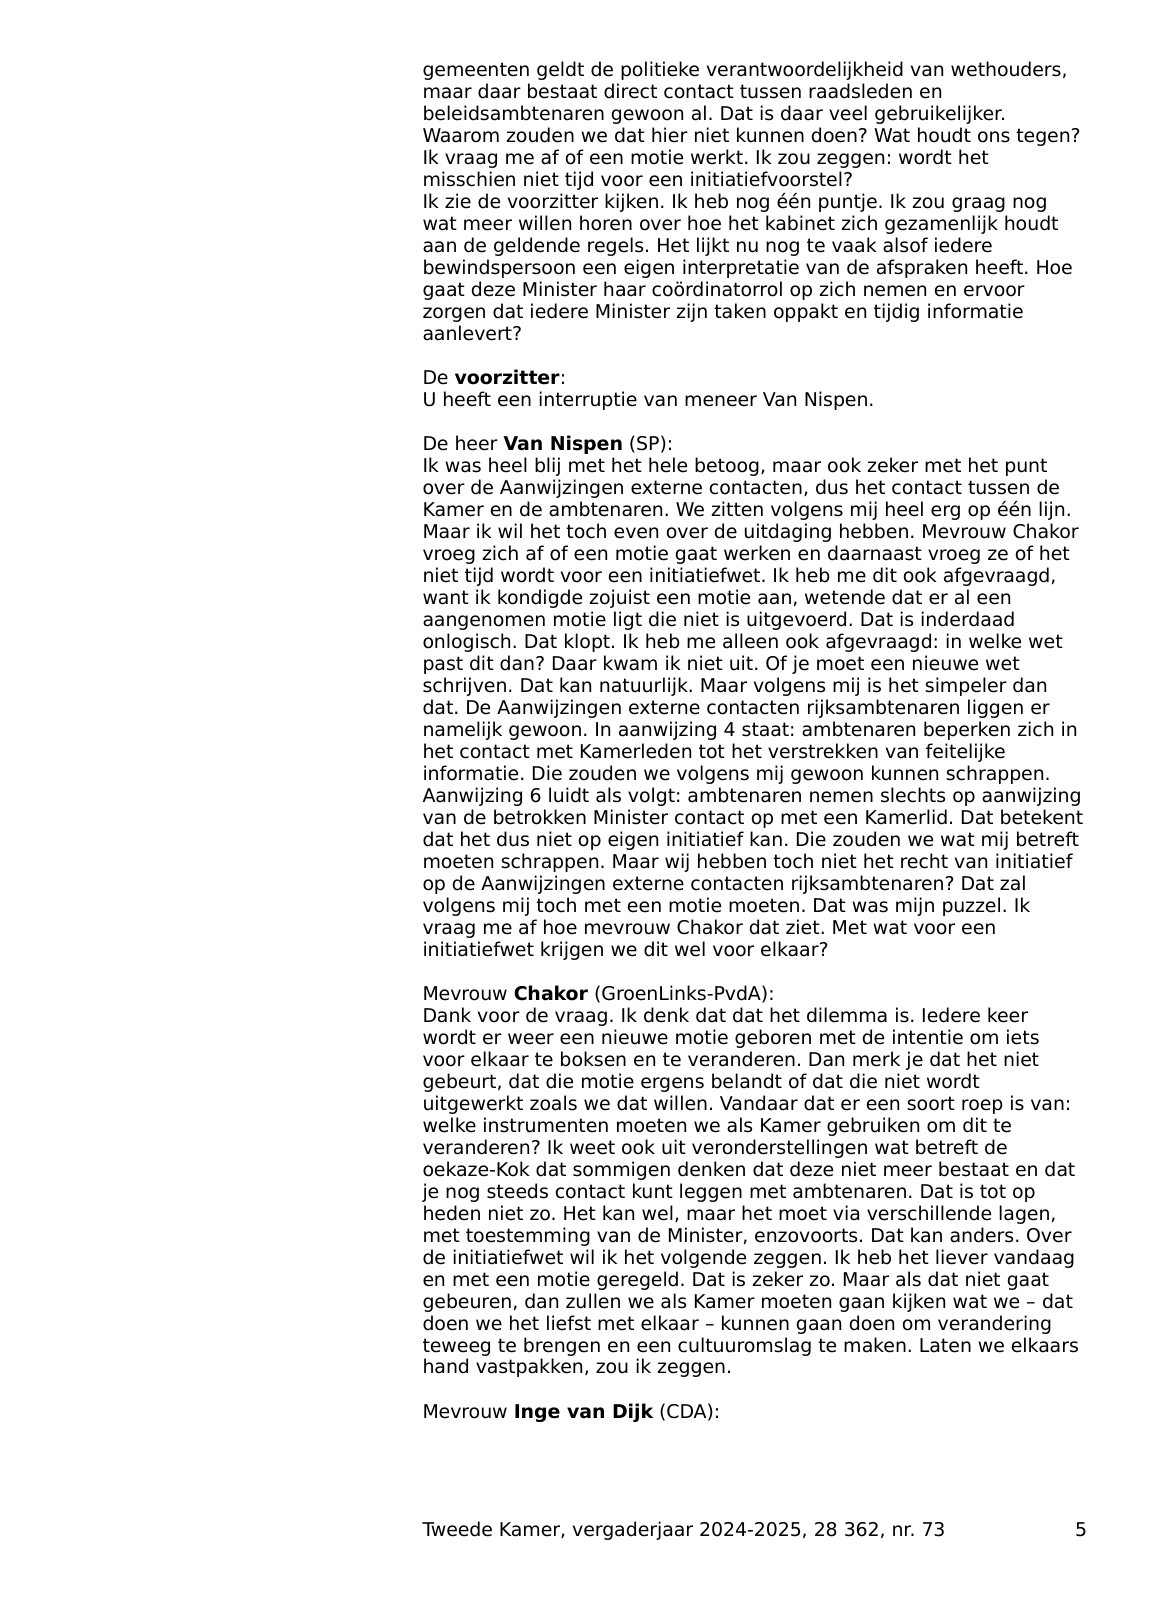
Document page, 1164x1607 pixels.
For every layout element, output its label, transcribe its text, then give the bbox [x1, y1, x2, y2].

text Dank voor de vraag. Ik denk dat dat het dilemma is. Iedere keer wordt er weer een nieuwe motie geboren met de intentie om iets voor elkaar te boksen en te veranderen. Dan merk je dat het niet gebeurt, dat die motie ergens belandt of dat die niet wordt uitgewerkt zoals we dat willen. Vandaar dat er een soort roep is van: welke instrumenten moeten we als Kamer gebruiken om dit te veranderen? Ik weet ook uit veronderstellingen wat betreft de oekaze-Kok dat sommigen denken dat deze niet meer bestaat en dat je nog steeds contact kunt leggen met ambtenaren. Dat is tot op heden niet zo. Het kan wel, maar het moet via verschillende lagen, met toestemming van de Minister, enzovoorts. Dat kan anders. Over de initiatiefwet wil ik het volgende zeggen. Ik heb het liever vandaag en met een motie geregeld. Dat is zeker zo. Maar als dat niet gaat gebeuren, dan zullen we als Kamer moeten gaan kijken wat we – dat doen we het liefst met elkaar – kunnen gaan doen om verandering teweeg te brengen en een cultuuromslag te maken. Laten we elkaars hand vastpakken, zou ik zeggen. [422, 1005, 1087, 1378]
text Ik was heel blij met het hele betoog, maar ook zeker met het punt over de Aanwijzingen externe contacten, dus het contact tussen de Kamer en de ambtenaren. We zitten volgens mij heel erg op één lijn. Maar ik wil het toch even over de uitdaging hebben. Mevrouw Chakor vroeg zich af of een motie gaat werken en daarnaast vroeg ze of het niet tijd wordt voor een initiatiefwet. Ik heb me dit ook afgevraagd, want ik kondigde zojuist een motie aan, wetende dat er al een aangenomen motie ligt die niet is uitgevoerd. Dat is inderdaad onlogisch. Dat klopt. Ik heb me alleen ook afgevraagd: in welke wet past dit dan? Daar kwam ik niet uit. Of je moet een nieuwe wet schrijven. Dat kan natuurlijk. Maar volgens mij is het simpeler dan dat. De Aanwijzingen externe contacten rijksambtenaren liggen er namelijk gewoon. In aanwijzing 4 staat: ambtenaren beperken zich in het contact met Kamerleden tot het verstrekken van feitelijke informatie. Die zouden we volgens mij gewoon kunnen schrappen. Aanwijzing 6 luidt als volgt: ambtenaren nemen slechts op aanwijzing van de betrokken Minister contact op met een Kamerlid. Dat betekent dat het dus niet op eigen initiatief kan. Die zouden we wat mij betreft moeten schrappen. Maar wij hebben toch niet het recht van initiatief op de Aanwijzingen externe contacten rijksambtenaren? Dat zal volgens mij toch met een motie moeten. Dat was mijn puzzel. Ik vraag me af hoe mevrouw Chakor dat ziet. Met wat voor een initiatiefwet krijgen we dit wel voor elkaar? [422, 455, 1087, 961]
text Mevrouw Chakor (GroenLinks-PvdA): [422, 983, 1087, 1005]
text De voorzitter: [422, 367, 1087, 389]
text Ik zie de voorzitter kijken. Ik heb nog één puntje. Ik zou graag nog wat meer willen horen over hoe het kabinet zich gezamenlijk houdt aan de geldende regels. Het lijkt nu nog te vaak alsof iedere bewindspersoon een eigen interpretatie van de afspraken heeft. Hoe gaat deze Minister haar coördinatorrol op zich nemen en ervoor zorgen dat iedere Minister zijn taken oppakt en tijdig informatie aanlevert? [422, 191, 1087, 345]
text U heeft een interruptie van meneer Van Nispen. [422, 389, 1087, 411]
text gemeenten geldt de politieke verantwoordelijkheid van wethouders, maar daar bestaat direct contact tussen raadsleden en beleidsambtenaren gewoon al. Dat is daar veel gebruikelijker. Waarom zouden we dat hier niet kunnen doen? Wat houdt ons tegen? Ik vraag me af of een motie werkt. Ik zou zeggen: wordt het misschien niet tijd voor een initiatiefvoorstel? [422, 59, 1087, 191]
text Mevrouw Inge van Dijk (CDA): [422, 1401, 1087, 1423]
text De heer Van Nispen (SP): [422, 433, 1087, 455]
